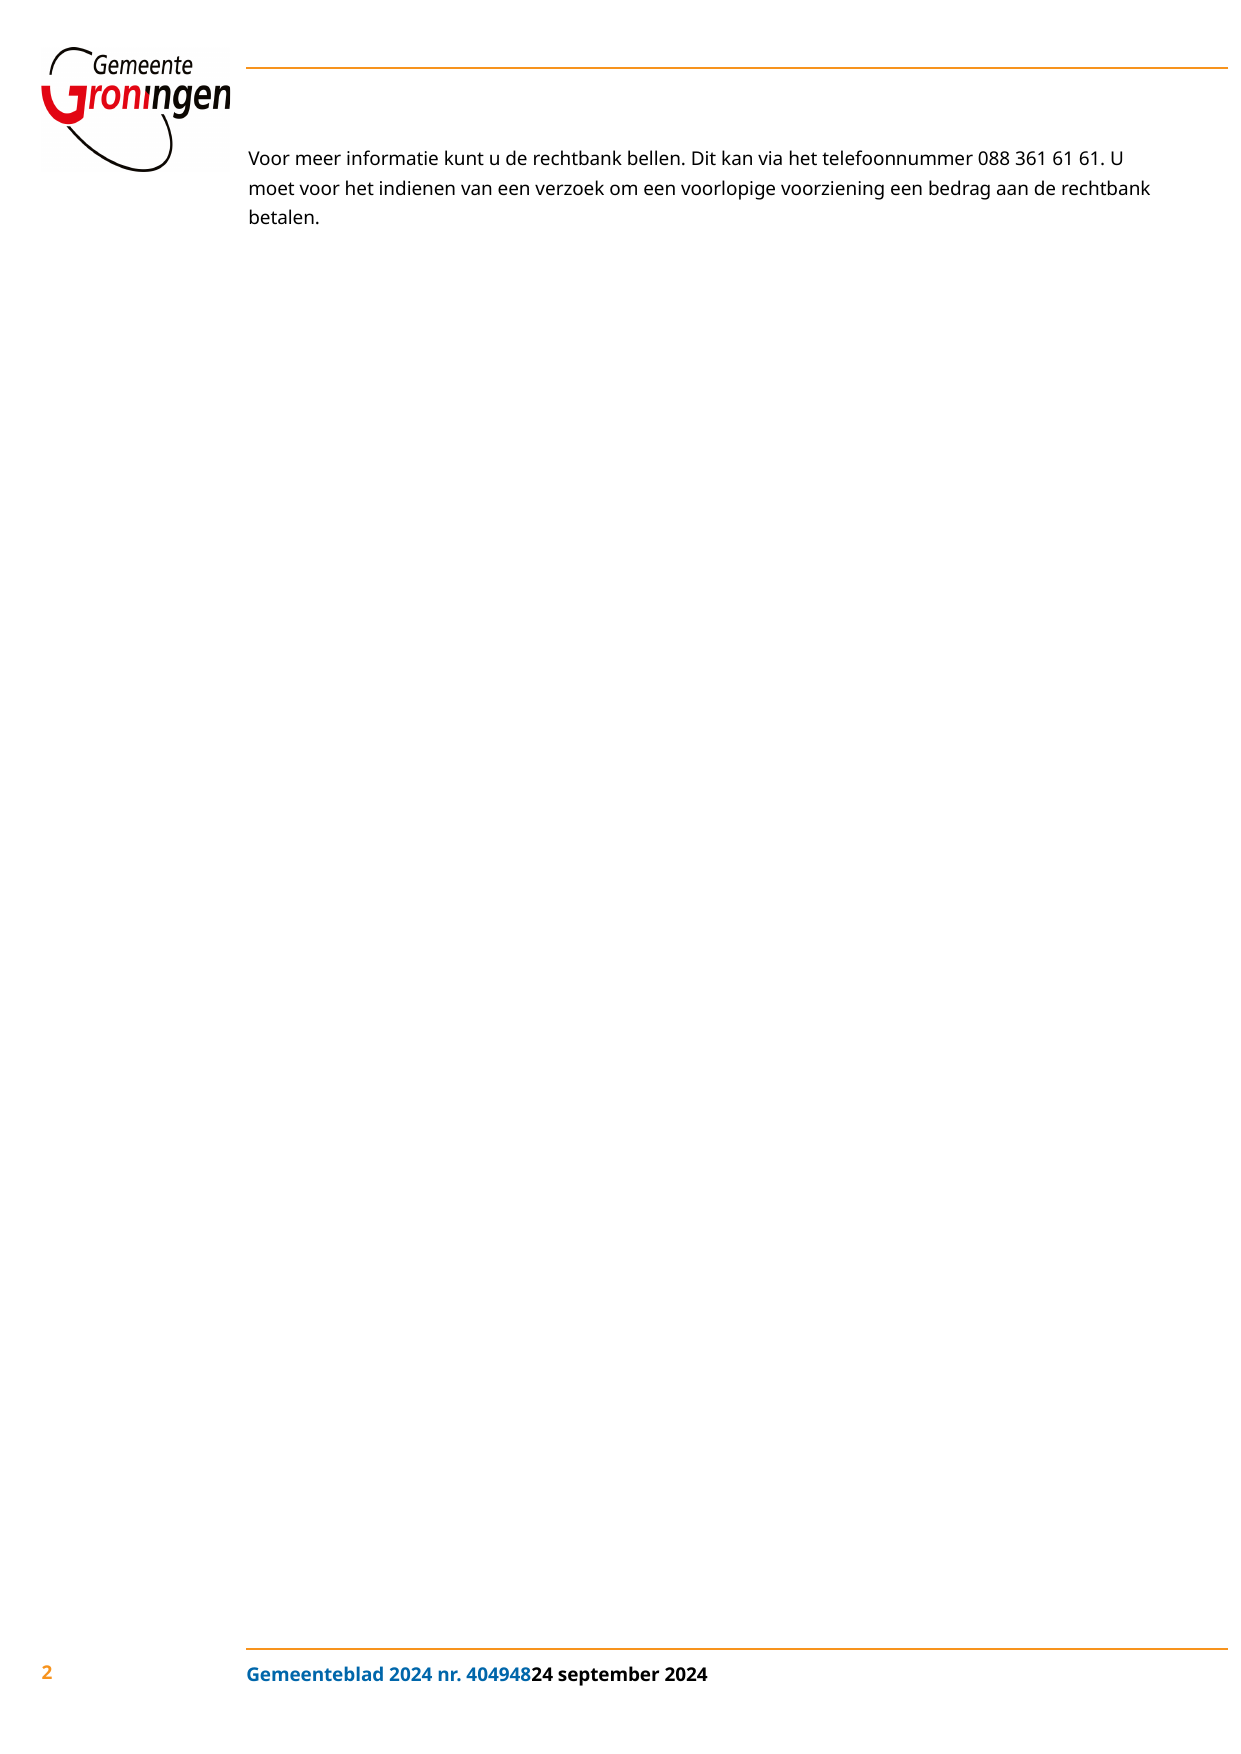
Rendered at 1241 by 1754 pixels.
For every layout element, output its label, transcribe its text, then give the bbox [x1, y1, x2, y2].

picture [41, 47, 231, 172]
text Voor meer informatie kunt u de rechtbank bellen. Dit kan via het telefoonnummer 088 361 61 61. U moet voor het indienen van een verzoek om een voorlopige voorziening een bedrag aan de rechtbank betalen. [248, 145, 1152, 230]
